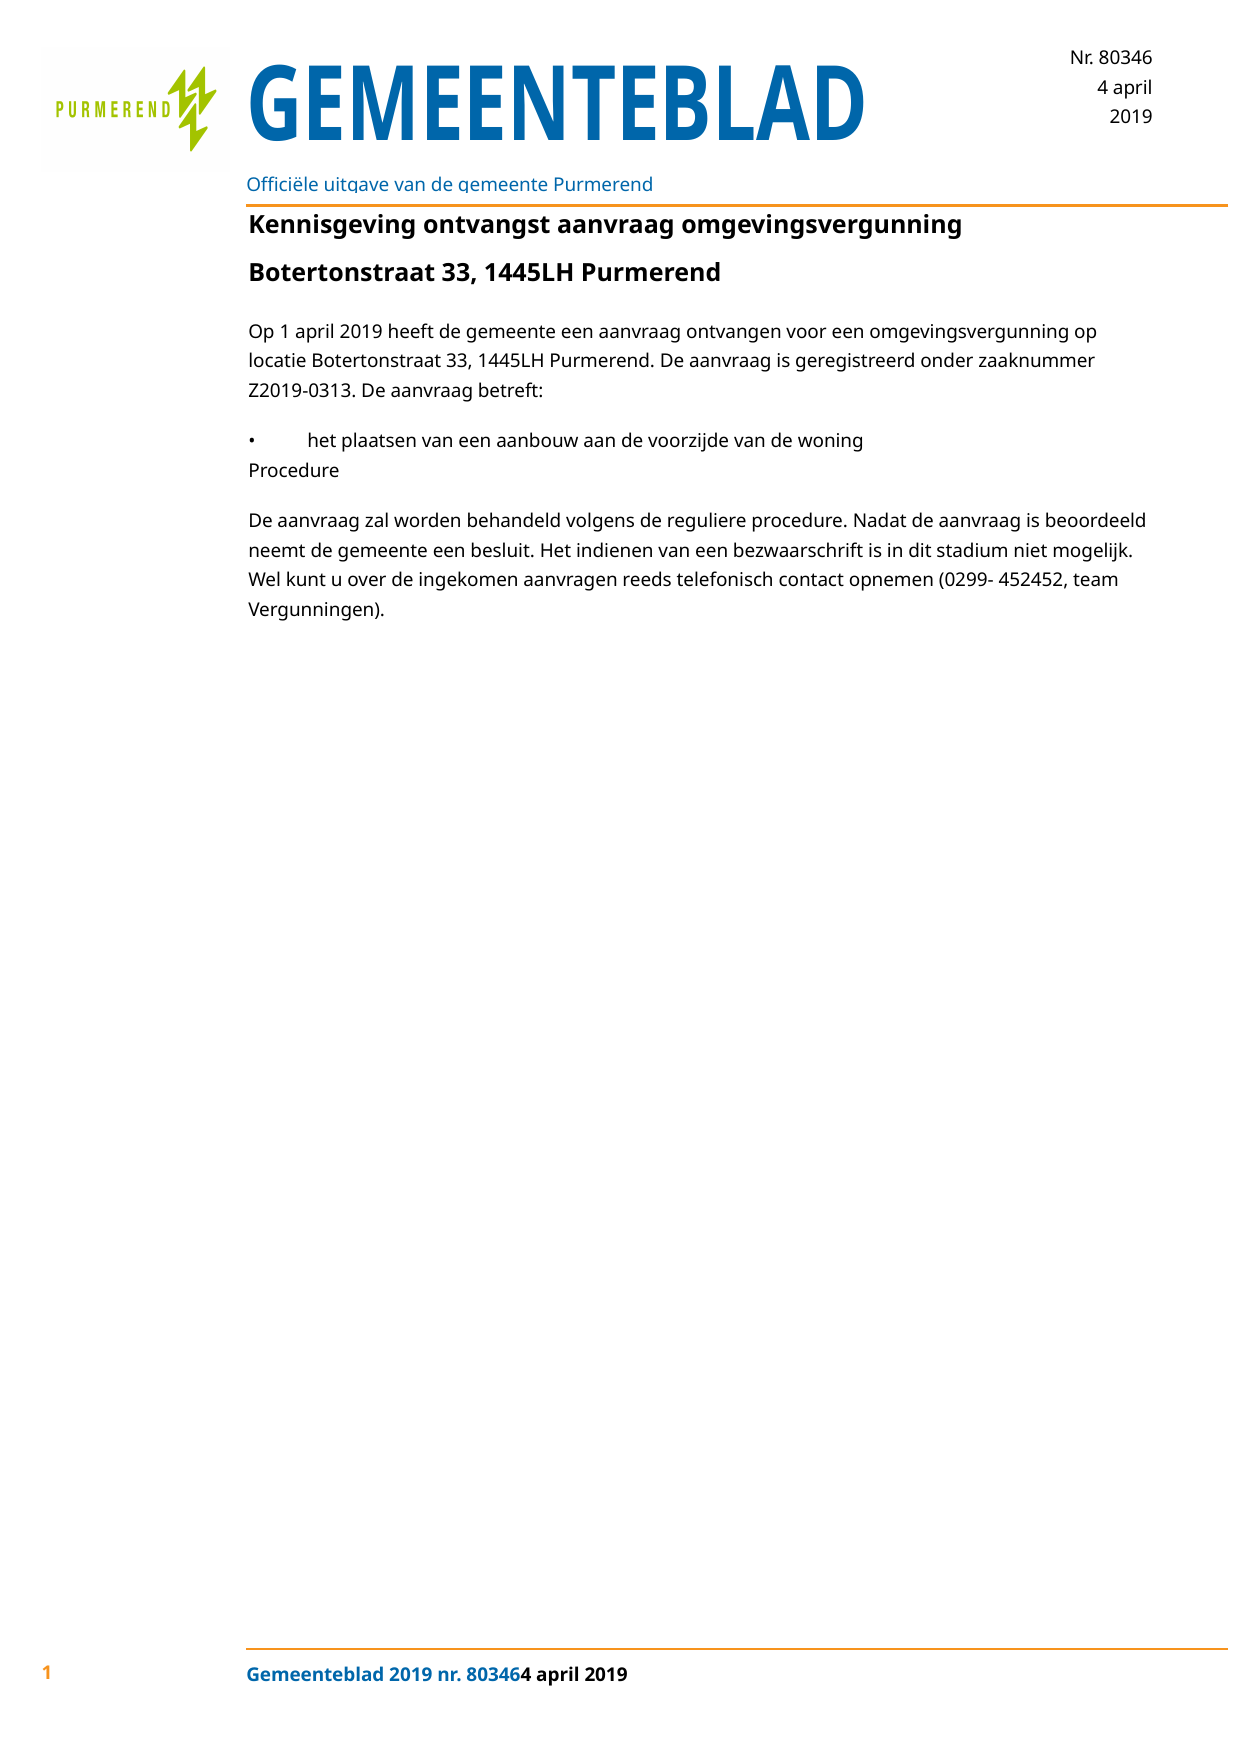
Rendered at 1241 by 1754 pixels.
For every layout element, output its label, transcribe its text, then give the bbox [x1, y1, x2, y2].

text Op 1 april 2019 heeft de gemeente een aanvraag ontvangen voor een omgevingsvergunning op locatie Botertonstraat 33, 1445LH Purmerend. De aanvraag is geregistreerd onder zaaknummer Z2019-0313. De aanvraag betreft: [248, 318, 1152, 403]
list het plaatsen van een aanbouw aan de voorzijde van de woning [248, 427, 1152, 453]
text Procedure [248, 457, 1152, 483]
text De aanvraag zal worden behandeld volgens de reguliere procedure. Nadat de aanvraag is beoordeeld neemt de gemeente een besluit. Het indienen van een bezwaarschrift is in dit stadium niet mogelijk. Wel kunt u over de ingekomen aanvragen reeds telefonisch contact opnemen (0299- 452452, team Vergunningen). [248, 507, 1152, 622]
text Kennisgeving ontvangst aanvraag omgevingsvergunning Botertonstraat 33, 1445LH Purmerend [248, 207, 1152, 288]
picture [41, 47, 231, 172]
